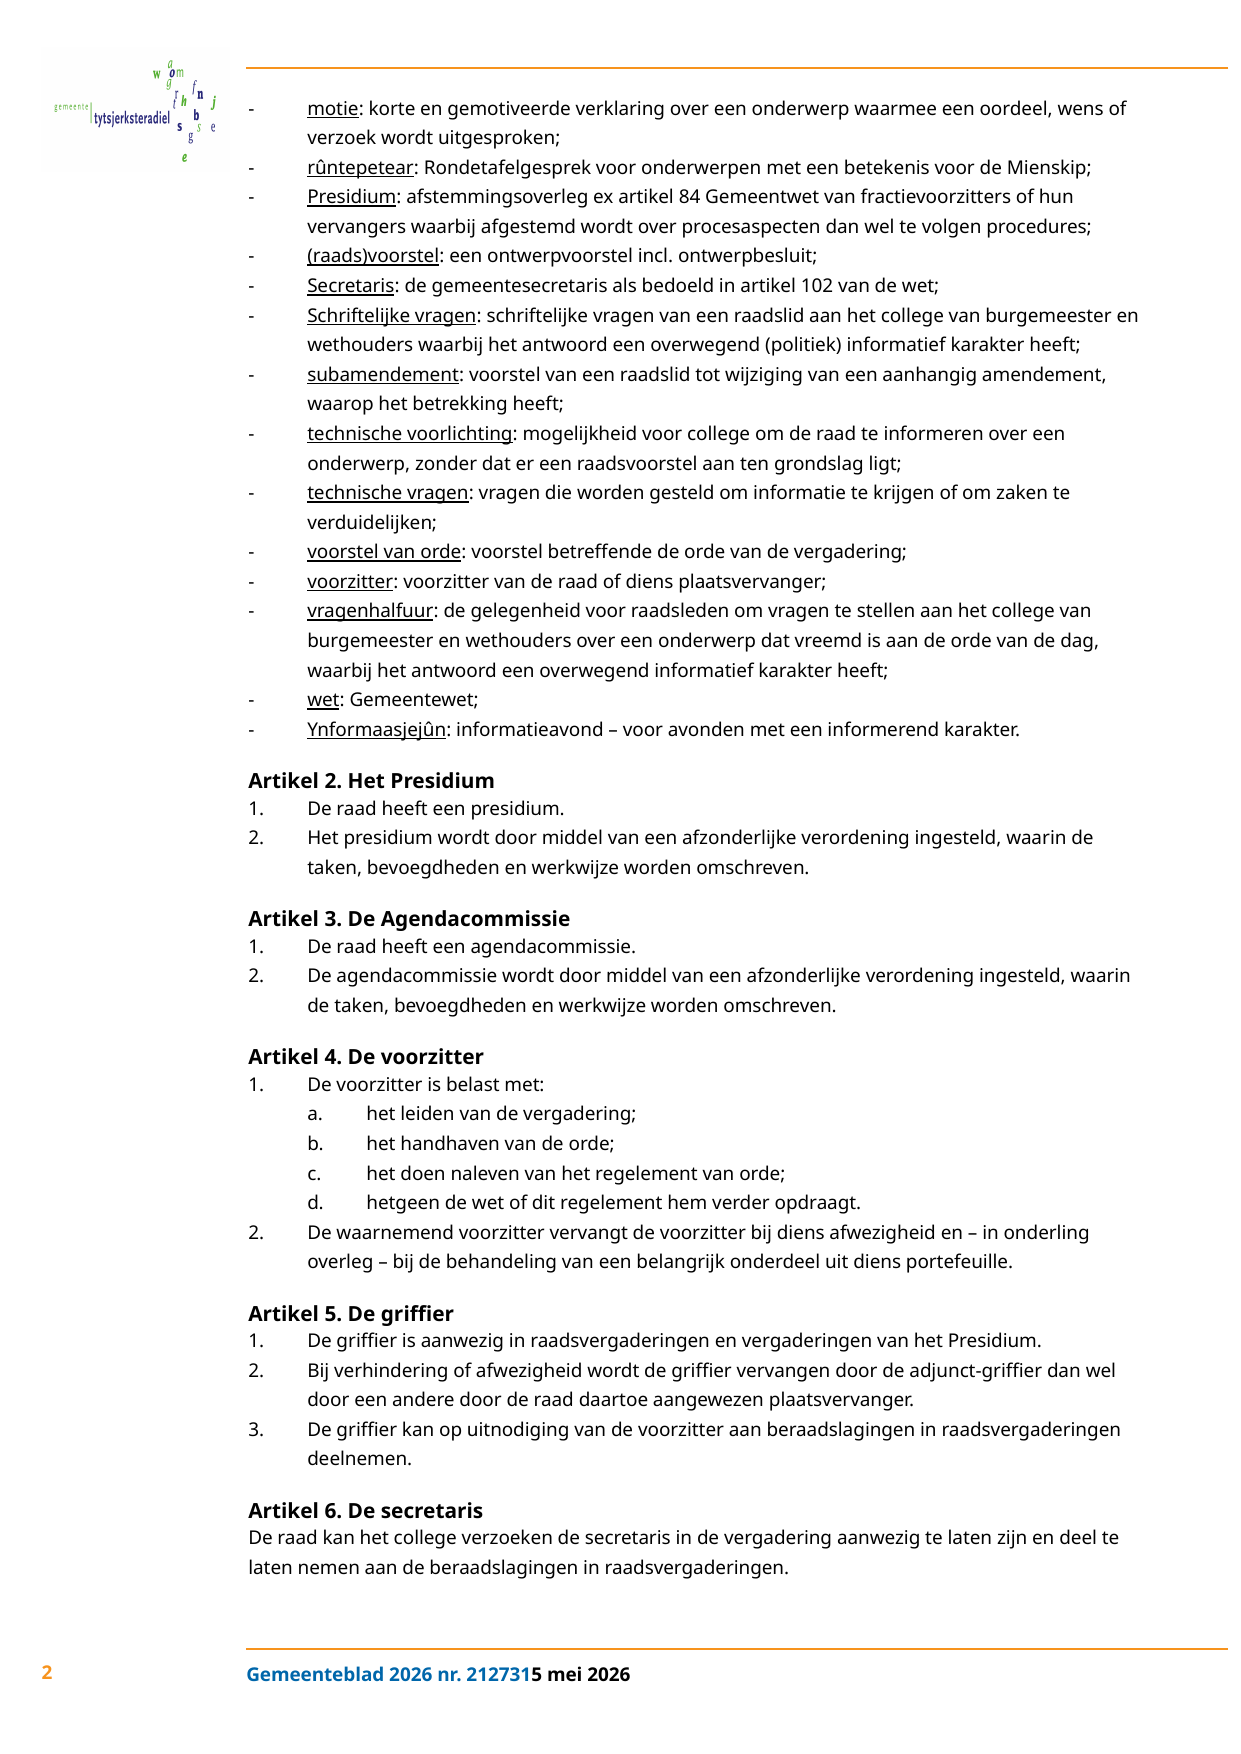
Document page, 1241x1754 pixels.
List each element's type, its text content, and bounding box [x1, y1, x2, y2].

list vragenhalfuur: de gelegenheid voor raadsleden om vragen te stellen aan het college van burgemeester en wethouders over een onderwerp dat vreemd is aan de orde van de dag, waarbij het antwoord een overwegend informatief karakter heeft; [248, 598, 1152, 683]
list wet: Gemeentewet; [248, 686, 1152, 712]
list voorstel van orde: voorstel betreffende de orde van de vergadering; [248, 538, 1152, 564]
list (raads)voorstel: een ontwerpvoorstel incl. ontwerpbesluit; [248, 243, 1152, 268]
list Schriftelijke vragen: schriftelijke vragen van een raadslid aan het college van burgemeester en wethouders waarbij het antwoord een overwegend (politiek) informatief karakter heeft; [248, 302, 1152, 357]
text Artikel 2. Het Presidium [248, 766, 1152, 795]
list technische vragen: vragen die worden gesteld om informatie te krijgen of om zaken te verduidelijken; [248, 479, 1152, 535]
text Artikel 6. De secretaris [248, 1496, 1152, 1524]
list De waarnemend voorzitter vervangt de voorzitter bij diens afwezigheid en – in onderling overleg – bij de behandeling van een belangrijk onderdeel uit diens portefeuille. [248, 1219, 1152, 1274]
list subamendement: voorstel van een raadslid tot wijziging van een aanhangig amendement, waarop het betrekking heeft; [248, 361, 1152, 416]
list De griffier kan op uitnodiging van de voorzitter aan beraadslagingen in raadsvergaderingen deelnemen. [248, 1416, 1152, 1471]
list technische voorlichting: mogelijkheid voor college om de raad te informeren over een onderwerp, zonder dat er een raadsvoorstel aan ten grondslag ligt; [248, 420, 1152, 476]
list voorzitter: voorzitter van de raad of diens plaatsvervanger; [248, 568, 1152, 594]
list Bij verhindering of afwezigheid wordt de griffier vervangen door de adjunct-griffier dan wel door een andere door de raad daartoe aangewezen plaatsvervanger. [248, 1357, 1152, 1412]
list Het presidium wordt door middel van een afzonderlijke verordening ingesteld, waarin de taken, bevoegdheden en werkwijze worden omschreven. [248, 824, 1152, 880]
list De raad heeft een presidium. [248, 795, 1152, 821]
list het doen naleven van het regelement van orde; [307, 1160, 1152, 1185]
picture [41, 47, 231, 172]
list het leiden van de vergadering; [307, 1101, 1152, 1126]
list motie: korte en gemotiveerde verklaring over een onderwerp waarmee een oordeel, wens of verzoek wordt uitgesproken; [248, 95, 1152, 150]
list De raad heeft een agendacommissie. [248, 933, 1152, 959]
list Secretaris: de gemeentesecretaris als bedoeld in artikel 102 van de wet; [248, 272, 1152, 298]
list hetgeen de wet of dit regelement hem verder opdraagt. [307, 1189, 1152, 1215]
text De raad kan het college verzoeken de secretaris in de vergadering aanwezig te laten zijn en deel te laten nemen aan de beraadslagingen in raadsvergaderingen. [248, 1524, 1152, 1580]
list De agendacommissie wordt door middel van een afzonderlijke verordening ingesteld, waarin de taken, bevoegdheden en werkwijze worden omschreven. [248, 962, 1152, 1018]
list het handhaven van de orde; [307, 1130, 1152, 1156]
list De griffier is aanwezig in raadsvergaderingen en vergaderingen van het Presidium. [248, 1327, 1152, 1353]
list De voorzitter is belast met: [248, 1071, 1152, 1097]
text Artikel 3. De Agendacommissie [248, 904, 1152, 933]
list Ynformaasjejûn: informatieavond – voor avonden met een informerend karakter. [248, 716, 1152, 742]
list rûntepetear: Rondetafelgesprek voor onderwerpen met een betekenis voor de Mienskip; [248, 154, 1152, 180]
list Presidium: afstemmingsoverleg ex artikel 84 Gemeentwet van fractievoorzitters of hun vervangers waarbij afgestemd wordt over procesaspecten dan wel te volgen procedures; [248, 183, 1152, 239]
text Artikel 5. De griffier [248, 1299, 1152, 1327]
text Artikel 4. De voorzitter [248, 1042, 1152, 1071]
